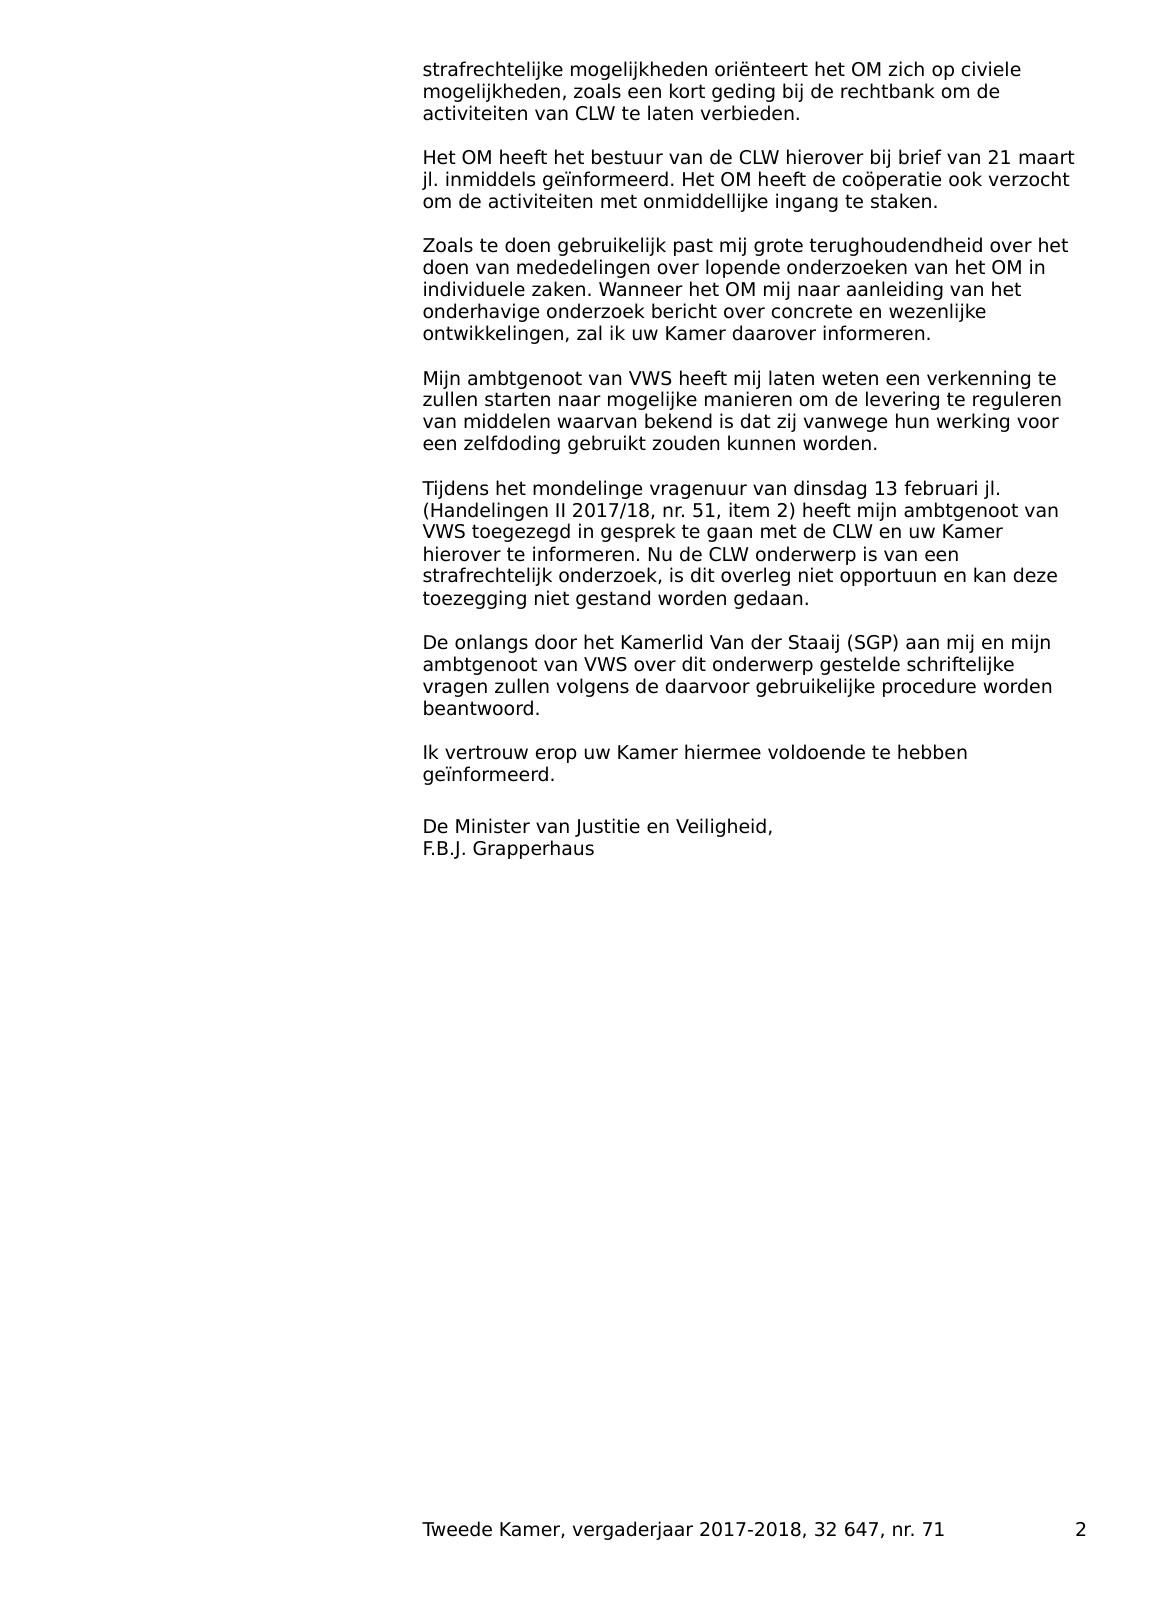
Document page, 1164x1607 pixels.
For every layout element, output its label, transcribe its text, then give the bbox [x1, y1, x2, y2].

text Mijn ambtgenoot van VWS heeft mij laten weten een verkenning te zullen starten naar mogelijke manieren om de levering te reguleren van middelen waarvan bekend is dat zij vanwege hun werking voor een zelfdoding gebruikt zouden kunnen worden. [422, 367, 1087, 455]
text Tijdens het mondelinge vragenuur van dinsdag 13 februari jl. (Handelingen II 2017/18, nr. 51, item 2) heeft mijn ambtgenoot van VWS toegezegd in gesprek te gaan met de CLW en uw Kamer hierover te informeren. Nu de CLW onderwerp is van een strafrechtelijk onderzoek, is dit overleg niet opportuun en kan deze toezegging niet gestand worden gedaan. [422, 477, 1087, 609]
text Het OM heeft het bestuur van de CLW hierover bij brief van 21 maart jl. inmiddels geïnformeerd. Het OM heeft de coöperatie ook verzocht om de activiteiten met onmiddellijke ingang te staken. [422, 147, 1087, 213]
text strafrechtelijke mogelijkheden oriënteert het OM zich op civiele mogelijkheden, zoals een kort geding bij de rechtbank om de activiteiten van CLW te laten verbieden. [422, 59, 1087, 125]
text Zoals te doen gebruikelijk past mij grote terughoudendheid over het doen van mededelingen over lopende onderzoeken van het OM in individuele zaken. Wanneer het OM mij naar aanleiding van het onderhavige onderzoek bericht over concrete en wezenlijke ontwikkelingen, zal ik uw Kamer daarover informeren. [422, 235, 1087, 345]
text De Minister van Justitie en Veiligheid, F.B.J. Grapperhaus [422, 816, 1087, 859]
text Ik vertrouw erop uw Kamer hiermee voldoende te hebben geïnformeerd. [422, 742, 1087, 786]
text De onlangs door het Kamerlid Van der Staaij (SGP) aan mij en mijn ambtgenoot van VWS over dit onderwerp gestelde schriftelijke vragen zullen volgens de daarvoor gebruikelijke procedure worden beantwoord. [422, 632, 1087, 719]
